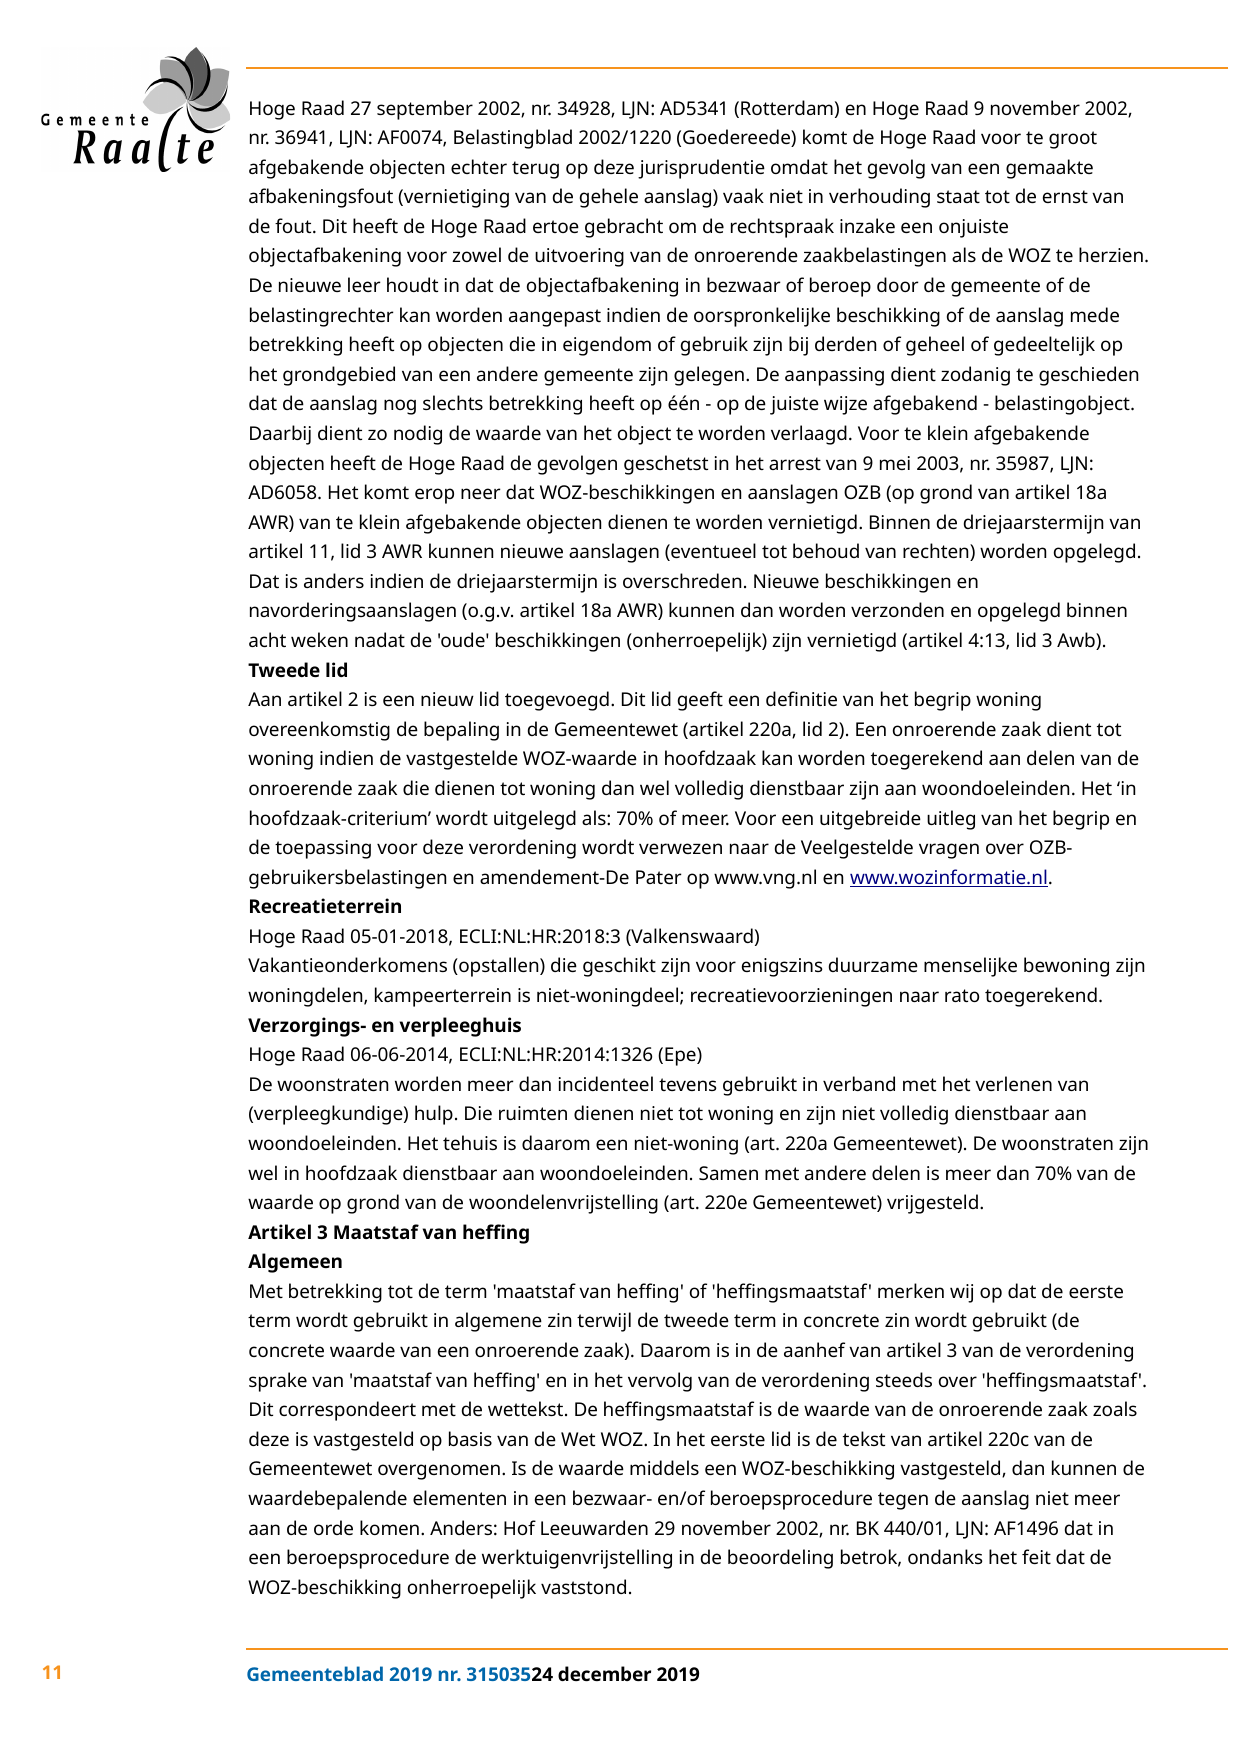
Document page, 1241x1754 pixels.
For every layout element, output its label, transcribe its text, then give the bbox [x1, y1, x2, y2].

text Aan artikel 2 is een nieuw lid toegevoegd. Dit lid geeft een definitie van het begrip woning overeenkomstig de bepaling in de Gemeentewet (artikel 220a, lid 2). Een onroerende zaak dient tot woning indien de vastgestelde WOZ-waarde in hoofdzaak kan worden toegerekend aan delen van de onroerende zaak die dienen tot woning dan wel volledig dienstbaar zijn aan woondoeleinden. Het ‘in hoofdzaak-criterium’ wordt uitgelegd als: 70% of meer. Voor een uitgebreide uitleg van het begrip en de toepassing voor deze verordening wordt verwezen naar de Veelgestelde vragen over OZB-gebruikersbelastingen en amendement-De Pater op www.vng.nl en www.wozinformatie.nl. [248, 686, 1152, 890]
text Recreatieterrein [248, 893, 1152, 919]
text Hoge Raad 06-06-2014, ECLI:NL:HR:2014:1326 (Epe) [248, 1041, 1152, 1067]
text Algemeen [248, 1248, 1152, 1274]
text Hoge Raad 05-01-2018, ECLI:NL:HR:2018:3 (Valkenswaard) [248, 923, 1152, 949]
text Verzorgings- en verpleeghuis [248, 1012, 1152, 1038]
text Artikel 3 Maatstaf van heffing [248, 1219, 1152, 1245]
text Met betrekking tot de term 'maatstaf van heffing' of 'heffingsmaatstaf' merken wij op dat de eerste term wordt gebruikt in algemene zin terwijl de tweede term in concrete zin wordt gebruikt (de concrete waarde van een onroerende zaak). Daarom is in de aanhef van artikel 3 van de verordening sprake van 'maatstaf van heffing' en in het vervolg van de verordening steeds over 'heffingsmaatstaf'. Dit correspondeert met de wettekst. De heffingsmaatstaf is de waarde van de onroerende zaak zoals deze is vastgesteld op basis van de Wet WOZ. In het eerste lid is de tekst van artikel 220c van de Gemeentewet overgenomen. Is de waarde middels een WOZ-beschikking vastgesteld, dan kunnen de waardebepalende elementen in een bezwaar- en/of beroepsprocedure tegen de aanslag niet meer aan de orde komen. Anders: Hof Leeuwarden 29 november 2002, nr. BK 440/01, LJN: AF1496 dat in een beroepsprocedure de werktuigenvrijstelling in de beoordeling betrok, ondanks het feit dat de WOZ-beschikking onherroepelijk vaststond. [248, 1278, 1152, 1600]
text Vakantieonderkomens (opstallen) die geschikt zijn voor enigszins duurzame menselijke bewoning zijn woningdelen, kampeerterrein is niet-woningdeel; recreatievoorzieningen naar rato toegerekend. [248, 953, 1152, 1008]
picture [41, 47, 231, 172]
text Tweede lid [248, 657, 1152, 683]
text Hoge Raad 27 september 2002, nr. 34928, LJN: AD5341 (Rotterdam) en Hoge Raad 9 november 2002, nr. 36941, LJN: AF0074, Belastingblad 2002/1220 (Goedereede) komt de Hoge Raad voor te groot afgebakende objecten echter terug op deze jurisprudentie omdat het gevolg van een gemaakte afbakeningsfout (vernietiging van de gehele aanslag) vaak niet in verhouding staat tot de ernst van de fout. Dit heeft de Hoge Raad ertoe gebracht om de rechtspraak inzake een onjuiste objectafbakening voor zowel de uitvoering van de onroerende zaakbelastingen als de WOZ te herzien. De nieuwe leer houdt in dat de objectafbakening in bezwaar of beroep door de gemeente of de belastingrechter kan worden aangepast indien de oorspronkelijke beschikking of de aanslag mede betrekking heeft op objecten die in eigendom of gebruik zijn bij derden of geheel of gedeeltelijk op het grondgebied van een andere gemeente zijn gelegen. De aanpassing dient zodanig te geschieden dat de aanslag nog slechts betrekking heeft op één - op de juiste wijze afgebakend - belastingobject. Daarbij dient zo nodig de waarde van het object te worden verlaagd. Voor te klein afgebakende objecten heeft de Hoge Raad de gevolgen geschetst in het arrest van 9 mei 2003, nr. 35987, LJN: AD6058. Het komt erop neer dat WOZ-beschikkingen en aanslagen OZB (op grond van artikel 18a AWR) van te klein afgebakende objecten dienen te worden vernietigd. Binnen de driejaarstermijn van artikel 11, lid 3 AWR kunnen nieuwe aanslagen (eventueel tot behoud van rechten) worden opgelegd. Dat is anders indien de driejaarstermijn is overschreden. Nieuwe beschikkingen en navorderingsaanslagen (o.g.v. artikel 18a AWR) kunnen dan worden verzonden en opgelegd binnen acht weken nadat de 'oude' beschikkingen (onherroepelijk) zijn vernietigd (artikel 4:13, lid 3 Awb). [248, 95, 1152, 653]
text De woonstraten worden meer dan incidenteel tevens gebruikt in verband met het verlenen van (verpleegkundige) hulp. Die ruimten dienen niet tot woning en zijn niet volledig dienstbaar aan woondoeleinden. Het tehuis is daarom een niet-woning (art. 220a Gemeentewet). De woonstraten zijn wel in hoofdzaak dienstbaar aan woondoeleinden. Samen met andere delen is meer dan 70% van de waarde op grond van de woondelenvrijstelling (art. 220e Gemeentewet) vrijgesteld. [248, 1071, 1152, 1215]
